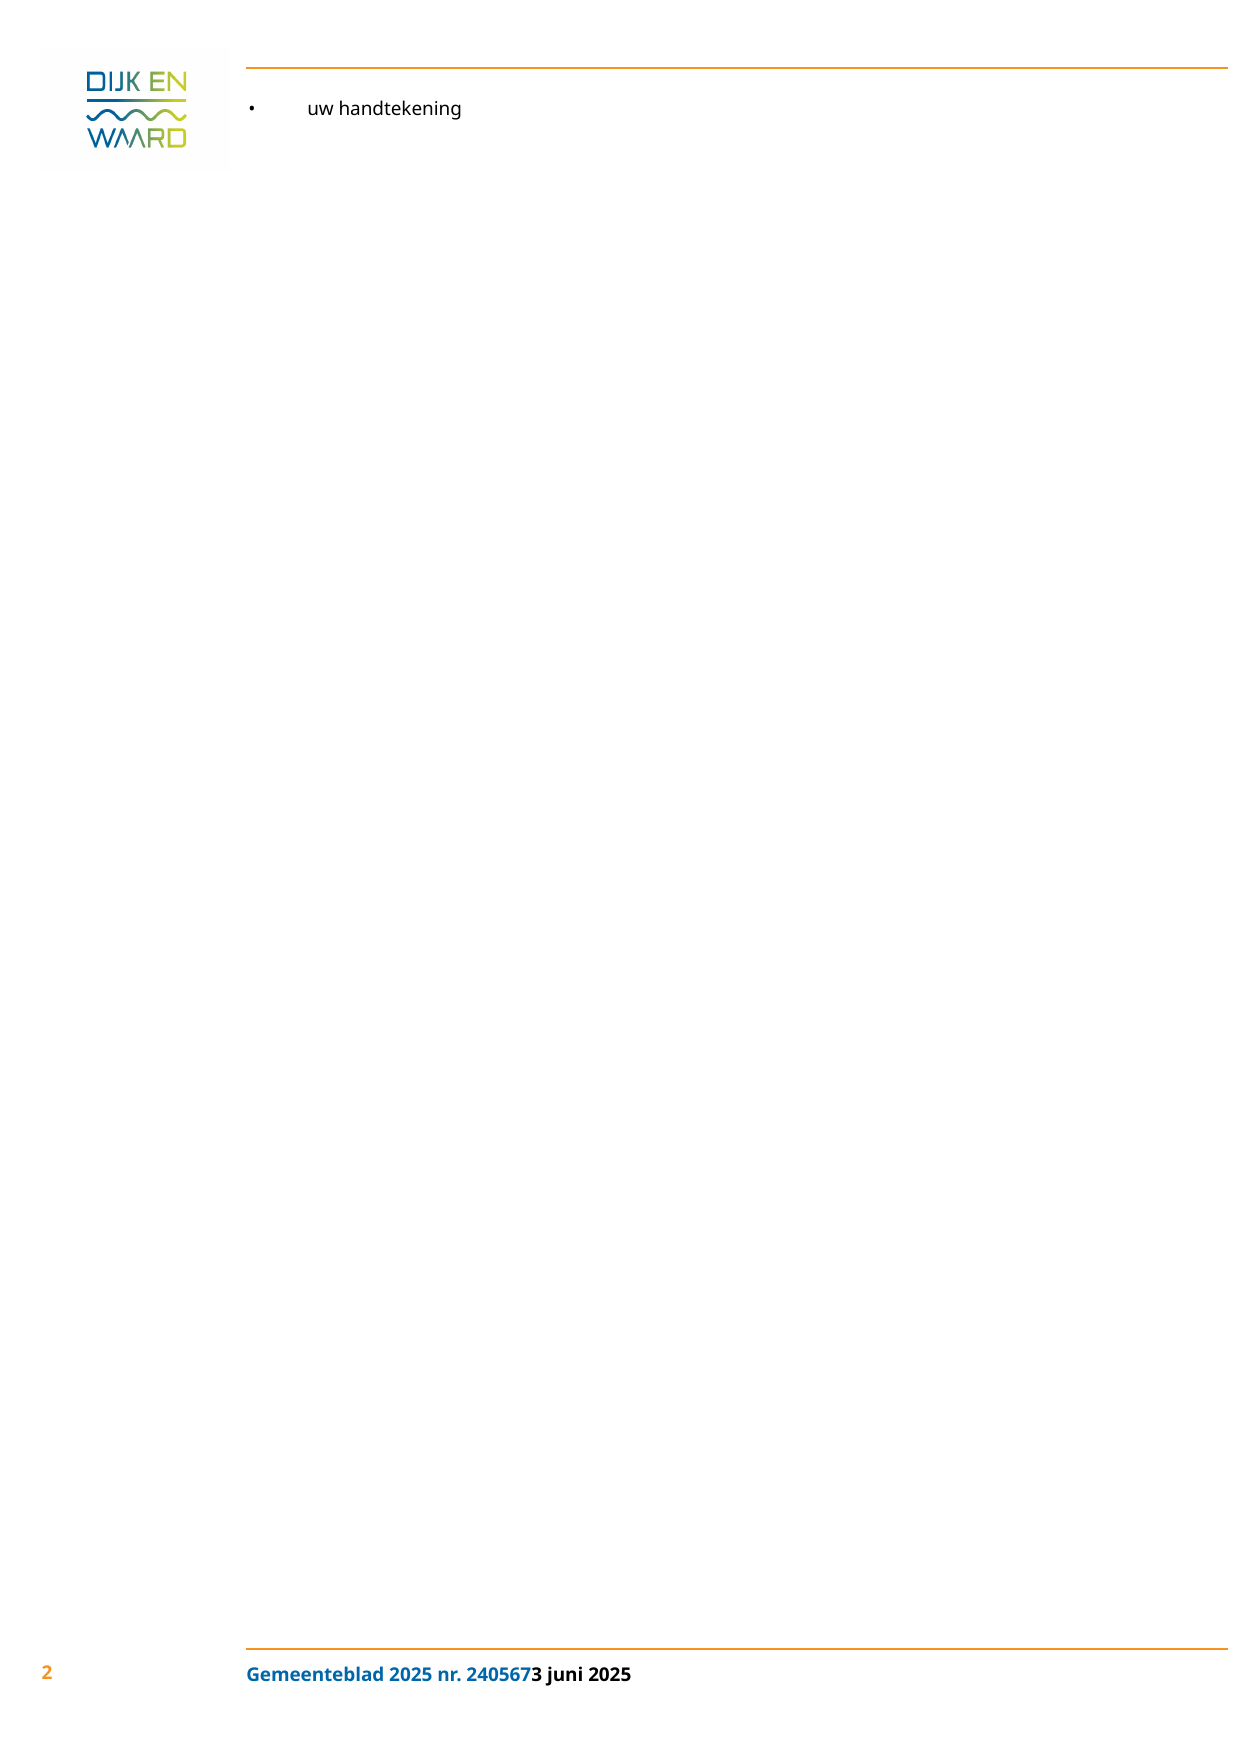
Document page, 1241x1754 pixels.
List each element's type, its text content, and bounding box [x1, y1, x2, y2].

picture [41, 47, 231, 172]
list uw handtekening [248, 95, 1152, 121]
